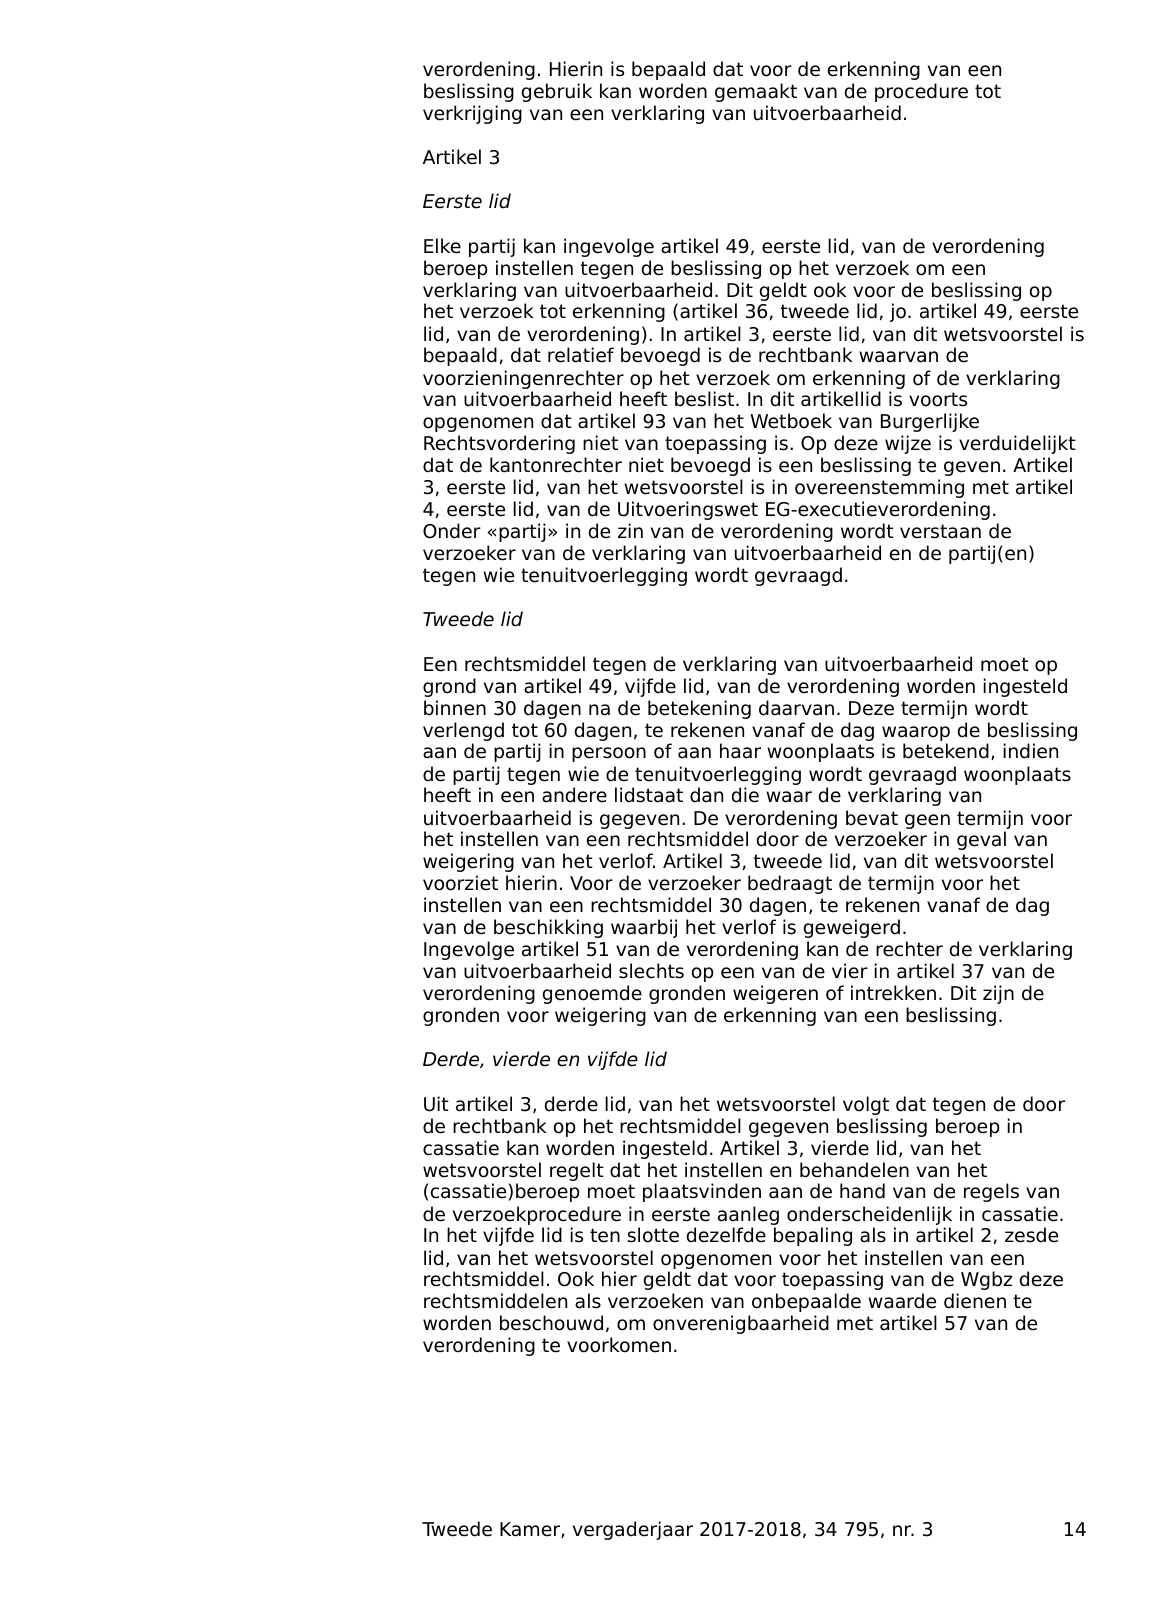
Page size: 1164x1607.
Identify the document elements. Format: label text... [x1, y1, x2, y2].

text Uit artikel 3, derde lid, van het wetsvoorstel volgt dat tegen de door de rechtbank op het rechtsmiddel gegeven beslissing beroep in cassatie kan worden ingesteld. Artikel 3, vierde lid, van het wetsvoorstel regelt dat het instellen en behandelen van het (cassatie)beroep moet plaatsvinden aan de hand van de regels van de verzoekprocedure in eerste aanleg onderscheidenlijk in cassatie. In het vijfde lid is ten slotte dezelfde bepaling als in artikel 2, zesde lid, van het wetsvoorstel opgenomen voor het instellen van een rechtsmiddel. Ook hier geldt dat voor toepassing van de Wgbz deze rechtsmiddelen als verzoeken van onbepaalde waarde dienen te worden beschouwd, om onverenigbaarheid met artikel 57 van de verordening te voorkomen. [422, 1093, 1087, 1357]
text Onder «partij» in de zin van de verordening wordt verstaan de verzoeker van de verklaring van uitvoerbaarheid en de partij(en) tegen wie tenuitvoerlegging wordt gevraagd. [422, 521, 1087, 587]
subtitle Eerste lid [422, 191, 1087, 213]
text Elke partij kan ingevolge artikel 49, eerste lid, van de verordening beroep instellen tegen de beslissing op het verzoek om een verklaring van uitvoerbaarheid. Dit geldt ook voor de beslissing op het verzoek tot erkenning (artikel 36, tweede lid, jo. artikel 49, eerste lid, van de verordening). In artikel 3, eerste lid, van dit wetsvoorstel is bepaald, dat relatief bevoegd is de rechtbank waarvan de voorzieningenrechter op het verzoek om erkenning of de verklaring van uitvoerbaarheid heeft beslist. In dit artikellid is voorts opgenomen dat artikel 93 van het Wetboek van Burgerlijke Rechtsvordering niet van toepassing is. Op deze wijze is verduidelijkt dat de kantonrechter niet bevoegd is een beslissing te geven. Artikel 3, eerste lid, van het wetsvoorstel is in overeenstemming met artikel 4, eerste lid, van de Uitvoeringswet EG-executieverordening. [422, 236, 1087, 521]
subtitle Artikel 3 [422, 147, 1087, 169]
subtitle Derde, vierde en vijfde lid [422, 1049, 1087, 1071]
text verordening. Hierin is bepaald dat voor de erkenning van een beslissing gebruik kan worden gemaakt van de procedure tot verkrijging van een verklaring van uitvoerbaarheid. [422, 59, 1087, 125]
text Ingevolge artikel 51 van de verordening kan de rechter de verklaring van uitvoerbaarheid slechts op een van de vier in artikel 37 van de verordening genoemde gronden weigeren of intrekken. Dit zijn de gronden voor weigering van de erkenning van een beslissing. [422, 939, 1087, 1027]
text Een rechtsmiddel tegen de verklaring van uitvoerbaarheid moet op grond van artikel 49, vijfde lid, van de verordening worden ingesteld binnen 30 dagen na de betekening daarvan. Deze termijn wordt verlengd tot 60 dagen, te rekenen vanaf de dag waarop de beslissing aan de partij in persoon of aan haar woonplaats is betekend, indien de partij tegen wie de tenuitvoerlegging wordt gevraagd woonplaats heeft in een andere lidstaat dan die waar de verklaring van uitvoerbaarheid is gegeven. De verordening bevat geen termijn voor het instellen van een rechtsmiddel door de verzoeker in geval van weigering van het verlof. Artikel 3, tweede lid, van dit wetsvoorstel voorziet hierin. Voor de verzoeker bedraagt de termijn voor het instellen van een rechtsmiddel 30 dagen, te rekenen vanaf de dag van de beschikking waarbij het verlof is geweigerd. [422, 653, 1087, 939]
subtitle Tweede lid [422, 609, 1087, 631]
